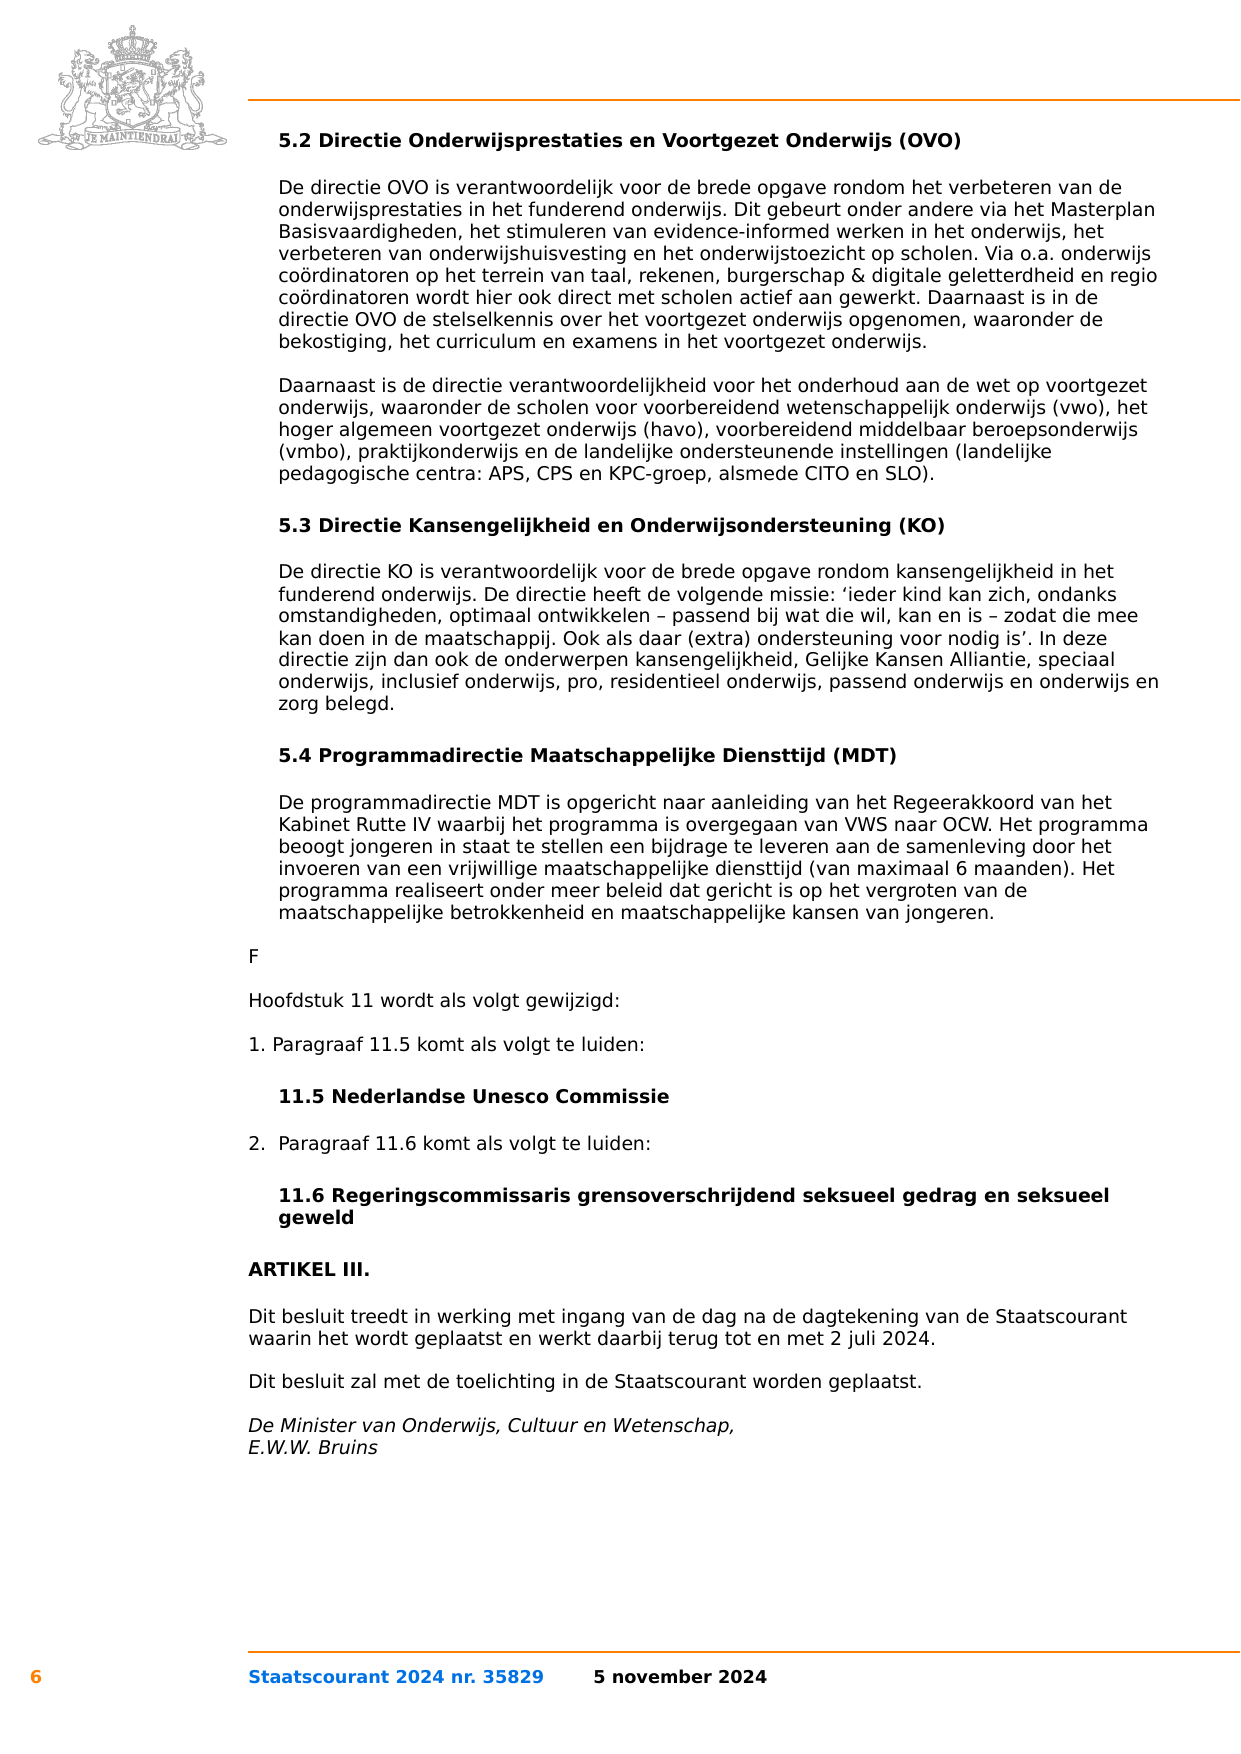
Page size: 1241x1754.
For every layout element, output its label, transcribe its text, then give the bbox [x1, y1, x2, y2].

text F [248, 946, 1163, 968]
subtitle 11.5 Nederlandse Unesco Commissie [278, 1086, 1163, 1108]
subtitle 5.2 Directie Onderwijsprestaties en Voortgezet Onderwijs (OVO) [278, 130, 1163, 152]
subtitle 11.6 Regeringscommissaris grensoverschrijdend seksueel gedrag en seksueel geweld [278, 1185, 1163, 1229]
subtitle 5.3 Directie Kansengelijkheid en Onderwijsondersteuning (KO) [278, 514, 1163, 536]
text Dit besluit treedt in werking met ingang van de dag na de dagtekening van de Staatscourant waarin het wordt geplaatst en werkt daarbij terug tot en met 2 juli 2024. [248, 1306, 1163, 1349]
subtitle ARTIKEL III. [248, 1259, 1163, 1281]
text De directie OVO is verantwoordelijk voor de brede opgave rondom het verbeteren van de onderwijsprestaties in het funderend onderwijs. Dit gebeurt onder andere via het Masterplan Basisvaardigheden, het stimuleren van evidence-informed werken in het onderwijs, het verbeteren van onderwijshuisvesting en het onderwijstoezicht op scholen. Via o.a. onderwijs coördinatoren op het terrein van taal, rekenen, burgerschap & digitale geletterdheid en regio coördinatoren wordt hier ook direct met scholen actief aan gewerkt. Daarnaast is in de directie OVO de stelselkennis over het voortgezet onderwijs opgenomen, waaronder de bekostiging, het curriculum en examens in het voortgezet onderwijs. [278, 177, 1163, 353]
text Daarnaast is de directie verantwoordelijkheid voor het onderhoud aan de wet op voortgezet onderwijs, waaronder de scholen voor voorbereidend wetenschappelijk onderwijs (vwo), het hoger algemeen voortgezet onderwijs (havo), voorbereidend middelbaar beroepsonderwijs (vmbo), praktijkonderwijs en de landelijke ondersteunende instellingen (landelijke pedagogische centra: APS, CPS en KPC-groep, alsmede CITO en SLO). [278, 374, 1163, 484]
text Hoofdstuk 11 wordt als volgt gewijzigd: [248, 990, 1163, 1012]
text 2. Paragraaf 11.6 komt als volgt te luiden: [248, 1133, 1163, 1155]
text De directie KO is verantwoordelijk voor de brede opgave rondom kansengelijkheid in het funderend onderwijs. De directie heeft de volgende missie: ‘ieder kind kan zich, ondanks omstandigheden, optimaal ontwikkelen – passend bij wat die wil, kan en is – zodat die mee kan doen in de maatschappij. Ook als daar (extra) ondersteuning voor nodig is’. In deze directie zijn dan ook de onderwerpen kansengelijkheid, Gelijke Kansen Alliantie, speciaal onderwijs, inclusief onderwijs, pro, residentieel onderwijs, passend onderwijs en onderwijs en zorg belegd. [278, 561, 1163, 715]
text Dit besluit zal met de toelichting in de Staatscourant worden geplaatst. [248, 1371, 1163, 1393]
subtitle 5.4 Programmadirectie Maatschappelijke Diensttijd (MDT) [278, 745, 1163, 767]
picture [38, 25, 227, 150]
text De programmadirectie MDT is opgericht naar aanleiding van het Regeerakkoord van het Kabinet Rutte IV waarbij het programma is overgegaan van VWS naar OCW. Het programma beoogt jongeren in staat te stellen een bijdrage te leveren aan de samenleving door het invoeren van een vrijwillige maatschappelijke diensttijd (van maximaal 6 maanden). Het programma realiseert onder meer beleid dat gericht is op het vergroten van de maatschappelijke betrokkenheid en maatschappelijke kansen van jongeren. [278, 792, 1163, 924]
text 1. Paragraaf 11.5 komt als volgt te luiden: [248, 1034, 1163, 1056]
text De Minister van Onderwijs, Cultuur en Wetenschap, E.W.W. Bruins [248, 1415, 1163, 1459]
